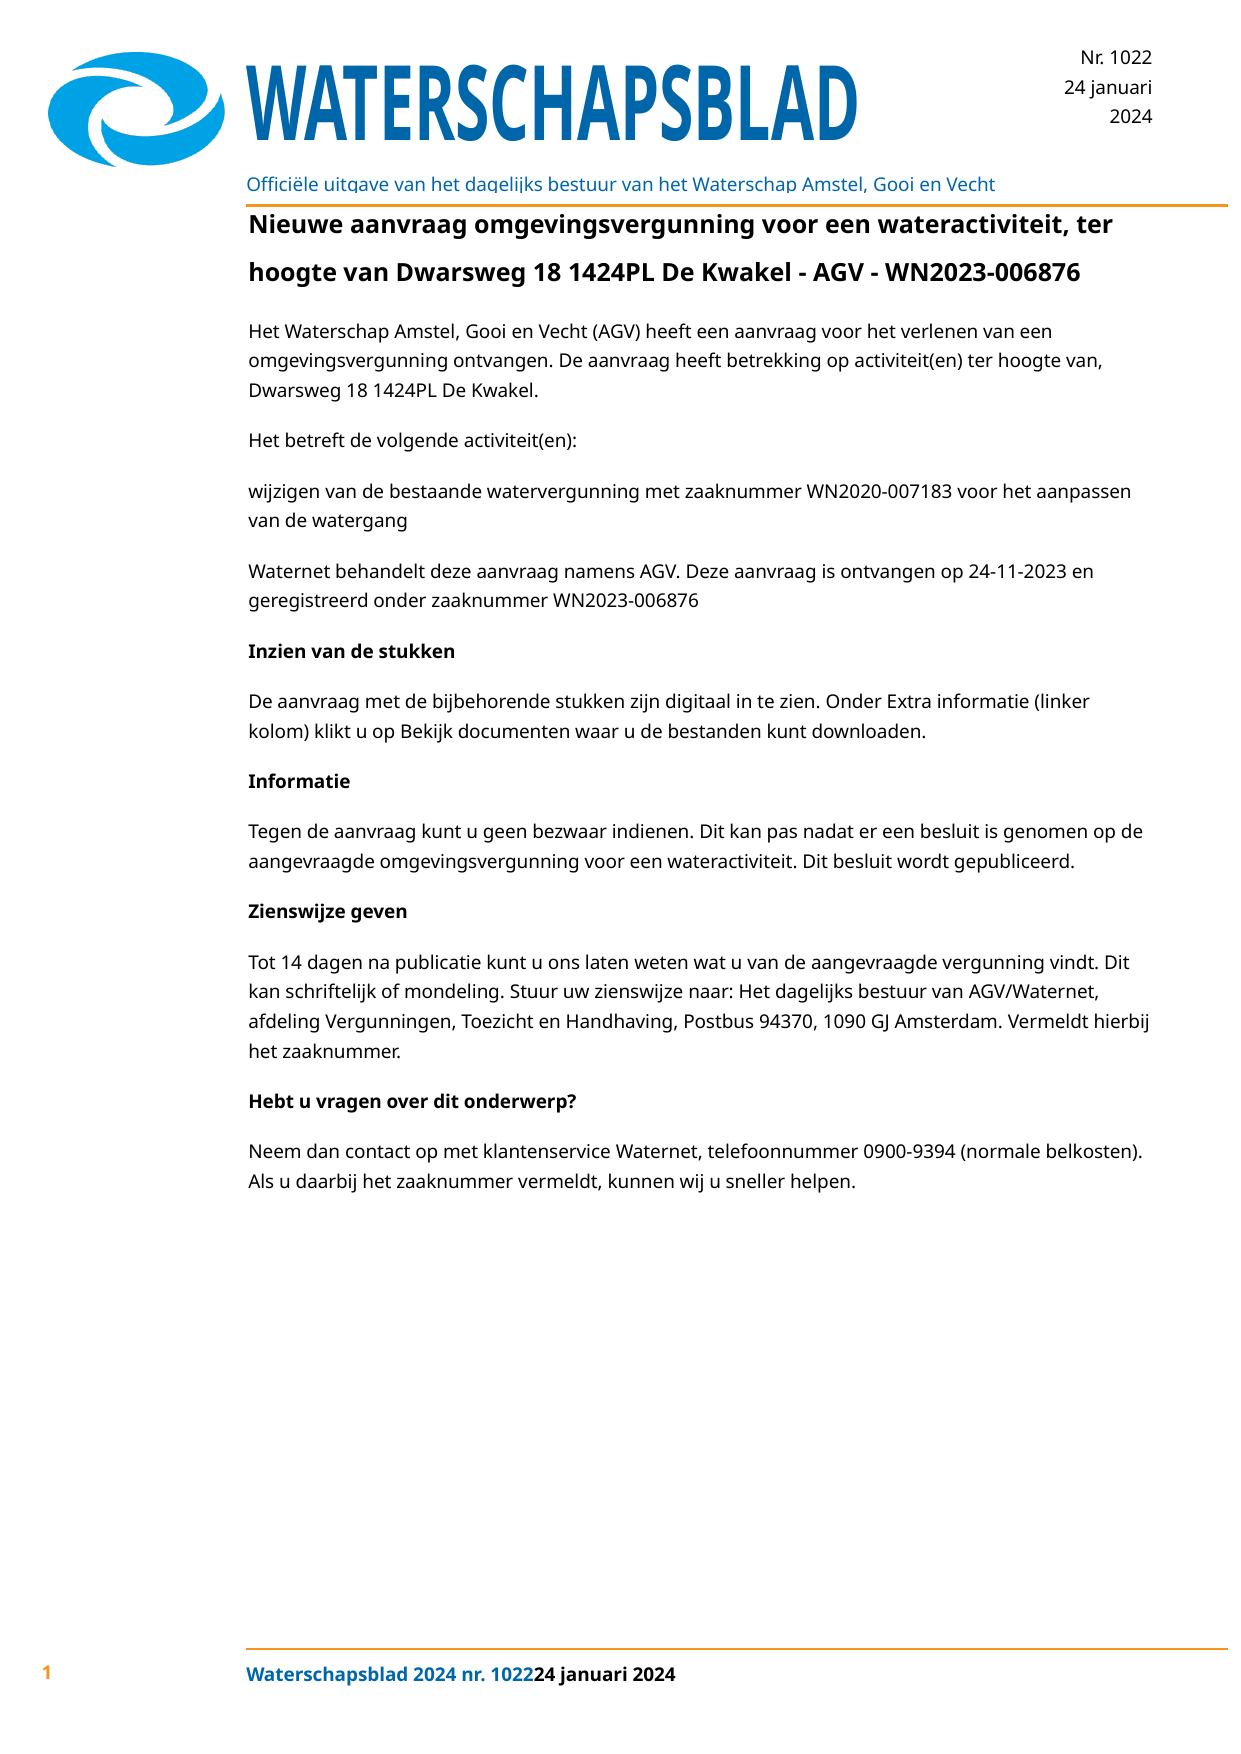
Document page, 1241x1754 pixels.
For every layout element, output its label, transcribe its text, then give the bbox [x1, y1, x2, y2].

picture [41, 47, 231, 172]
text Inzien van de stukken [248, 638, 1152, 664]
text Tot 14 dagen na publicatie kunt u ons laten weten wat u van de aangevraagde vergunning vindt. Dit kan schriftelijk of mondeling. Stuur uw zienswijze naar: Het dagelijks bestuur van AGV/Waternet, afdeling Vergunningen, Toezicht en Handhaving, Postbus 94370, 1090 GJ Amsterdam. Vermeldt hierbij het zaaknummer. [248, 949, 1152, 1064]
text Neem dan contact op met klantenservice Waternet, telefoonnummer 0900-9394 (normale belkosten). Als u daarbij het zaaknummer vermeldt, kunnen wij u sneller helpen. [248, 1139, 1152, 1194]
text De aanvraag met de bijbehorende stukken zijn digitaal in te zien. Onder Extra informatie (linker kolom) klikt u op Bekijk documenten waar u de bestanden kunt downloaden. [248, 688, 1152, 744]
text Tegen de aanvraag kunt u geen bezwaar indienen. Dit kan pas nadat er een besluit is genomen op de aangevraagde omgevingsvergunning voor een wateractiviteit. Dit besluit wordt gepubliceerd. [248, 819, 1152, 874]
text wijzigen van de bestaande watervergunning met zaaknummer WN2020-007183 voor het aanpassen van de watergang [248, 478, 1152, 533]
text Nieuwe aanvraag omgevingsvergunning voor een wateractiviteit, ter hoogte van Dwarsweg 18 1424PL De Kwakel - AGV - WN2023-006876 [248, 207, 1152, 288]
text Het betreft de volgende activiteit(en): [248, 427, 1152, 453]
text Informatie [248, 768, 1152, 794]
text Hebt u vragen over dit onderwerp? [248, 1088, 1152, 1114]
text Zienswijze geven [248, 899, 1152, 924]
text Het Waterschap Amstel, Gooi en Vecht (AGV) heeft een aanvraag voor het verlenen van een omgevingsvergunning ontvangen. De aanvraag heeft betrekking op activiteit(en) ter hoogte van, Dwarsweg 18 1424PL De Kwakel. [248, 318, 1152, 403]
text Waternet behandelt deze aanvraag namens AGV. Deze aanvraag is ontvangen op 24-11-2023 en geregistreerd onder zaaknummer WN2023-006876 [248, 558, 1152, 613]
